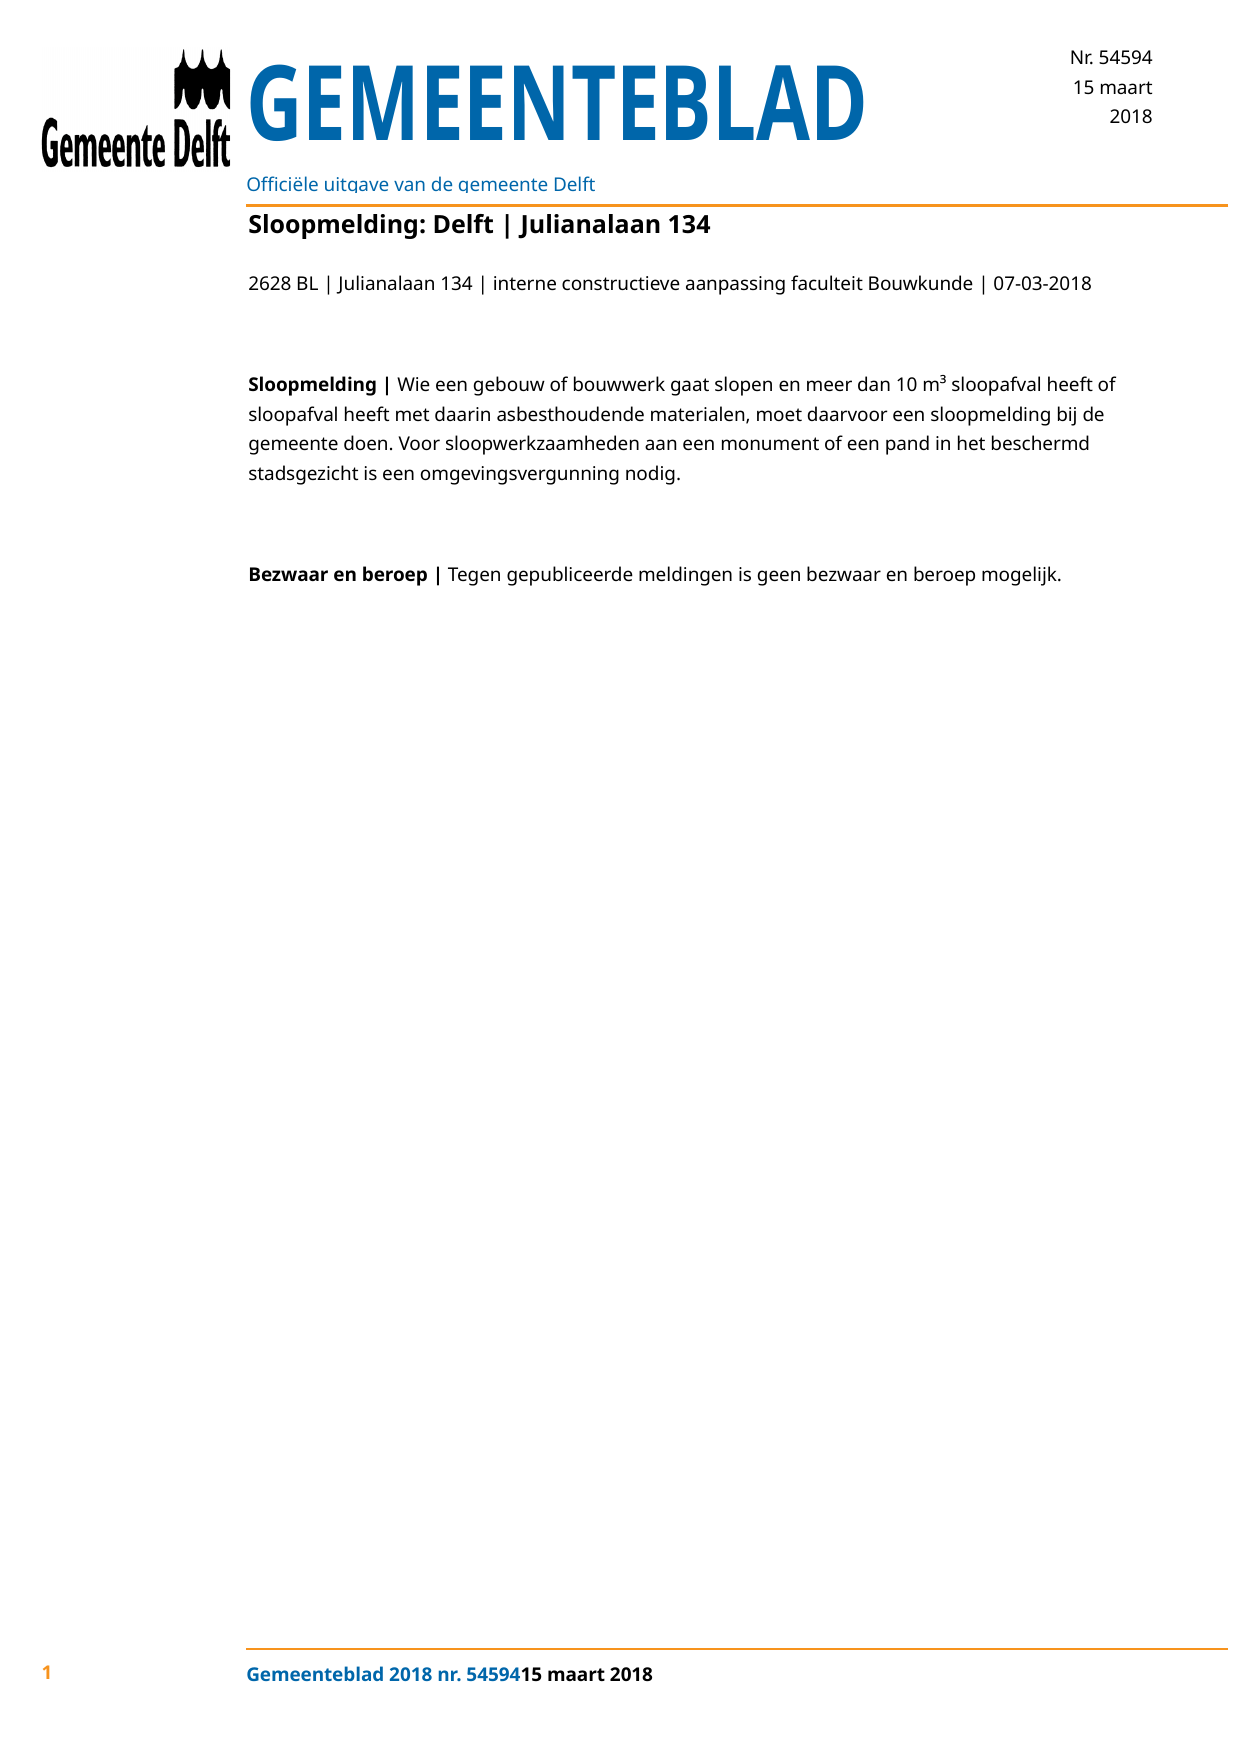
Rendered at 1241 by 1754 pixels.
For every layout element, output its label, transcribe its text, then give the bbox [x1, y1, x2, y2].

text Sloopmelding: Delft | Julianalaan 134 [248, 207, 1152, 241]
text 2628 BL | Julianalaan 134 | interne constructieve aanpassing faculteit Bouwkunde | 07-03-2018 [248, 270, 1152, 296]
picture [41, 47, 231, 172]
text Sloopmelding | Wie een gebouw of bouwwerk gaat slopen en meer dan 10 m³ sloopafval heeft of sloopafval heeft met daarin asbesthoudende materialen, moet daarvoor een sloopmelding bij de gemeente doen. Voor sloopwerkzaamheden aan een monument of een pand in het beschermd stadsgezicht is een omgevingsvergunning nodig. [248, 371, 1152, 486]
text Bezwaar en beroep | Tegen gepubliceerde meldingen is geen bezwaar en beroep mogelijk. [248, 561, 1152, 586]
